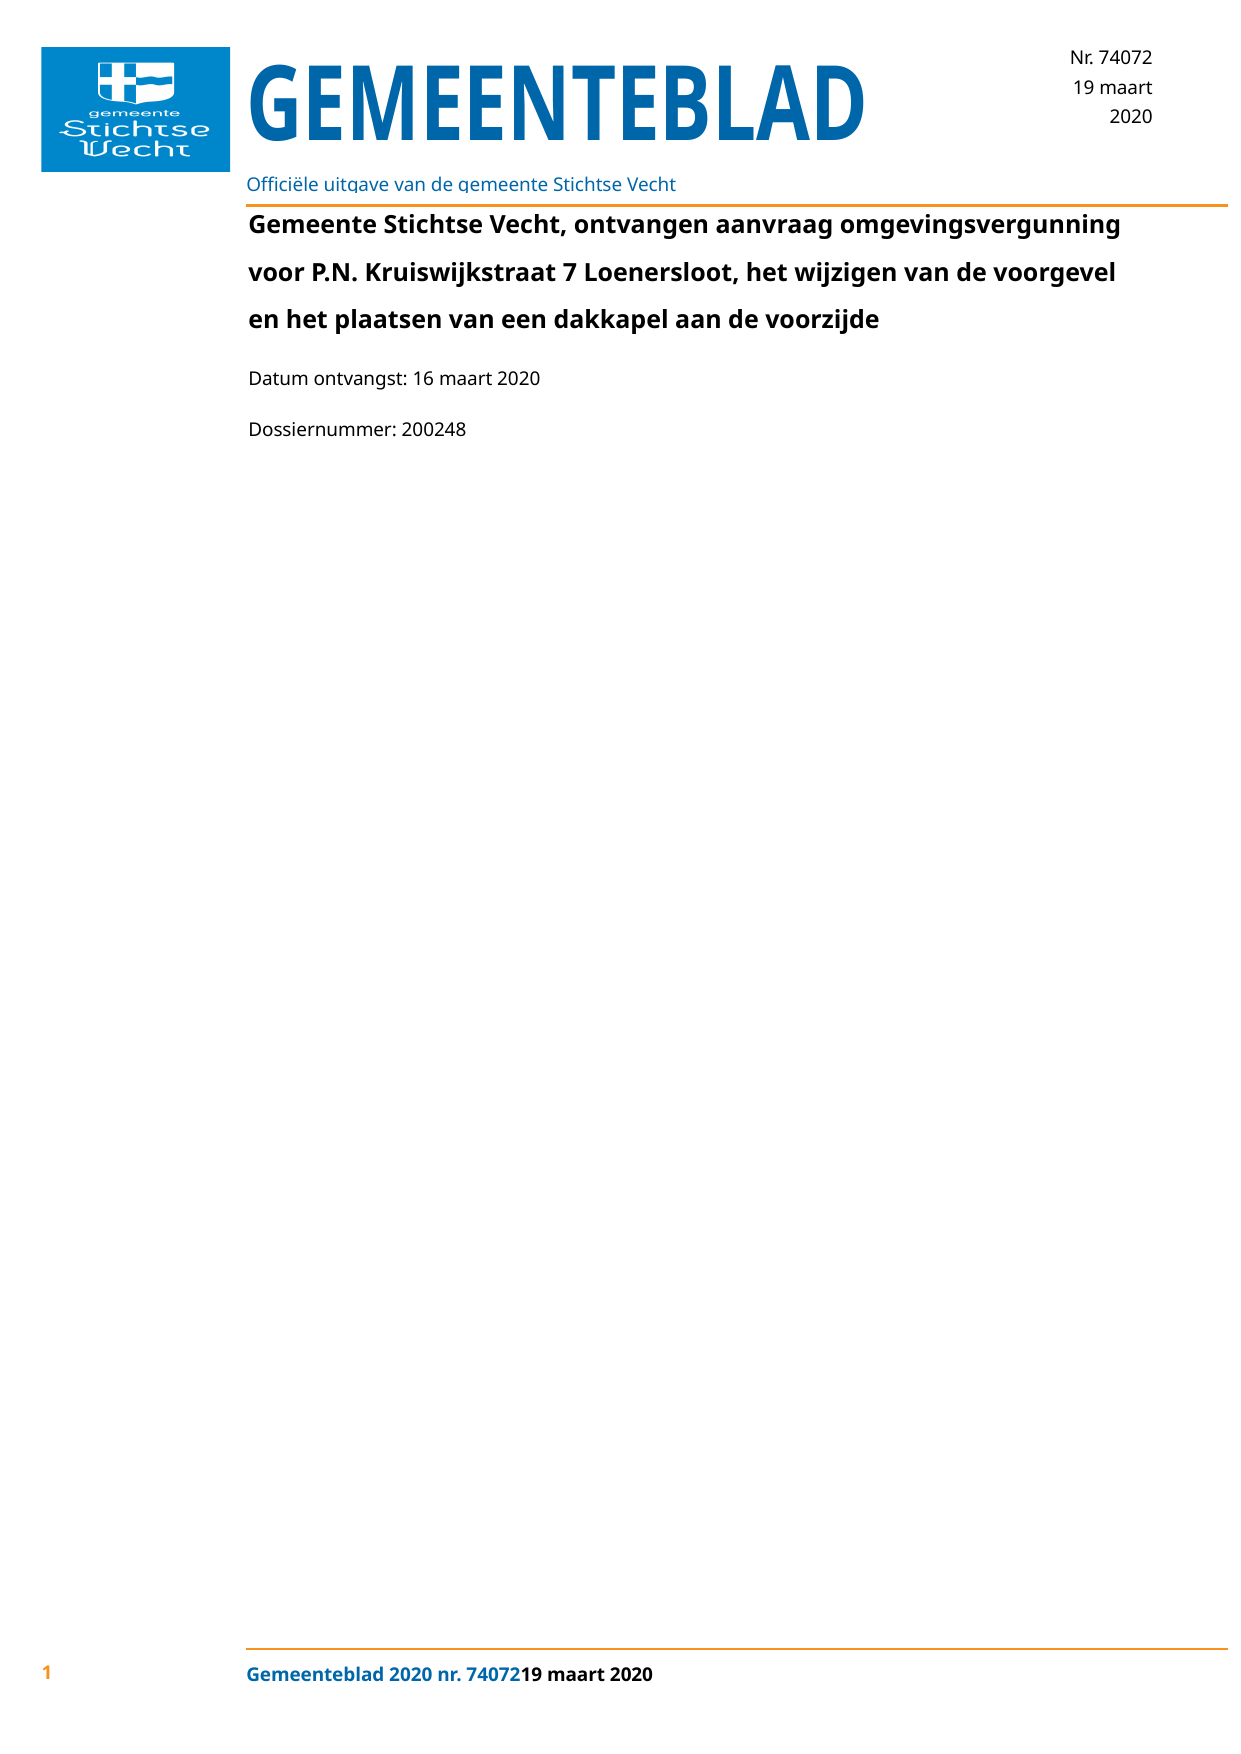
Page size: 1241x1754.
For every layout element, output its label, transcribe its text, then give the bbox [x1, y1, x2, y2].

picture [99, 63, 135, 101]
text Dossiernummer: 200248 [248, 416, 1152, 442]
text Gemeente Stichtse Vecht, ontvangen aanvraag omgevingsvergunning voor P.N. Kruiswijkstraat 7 Loenersloot, het wijzigen van de voorgevel en het plaatsen van een dakkapel aan de voorzijde [248, 207, 1152, 336]
picture [137, 63, 174, 103]
text Datum ontvangst: 16 maart 2020 [248, 366, 1152, 391]
